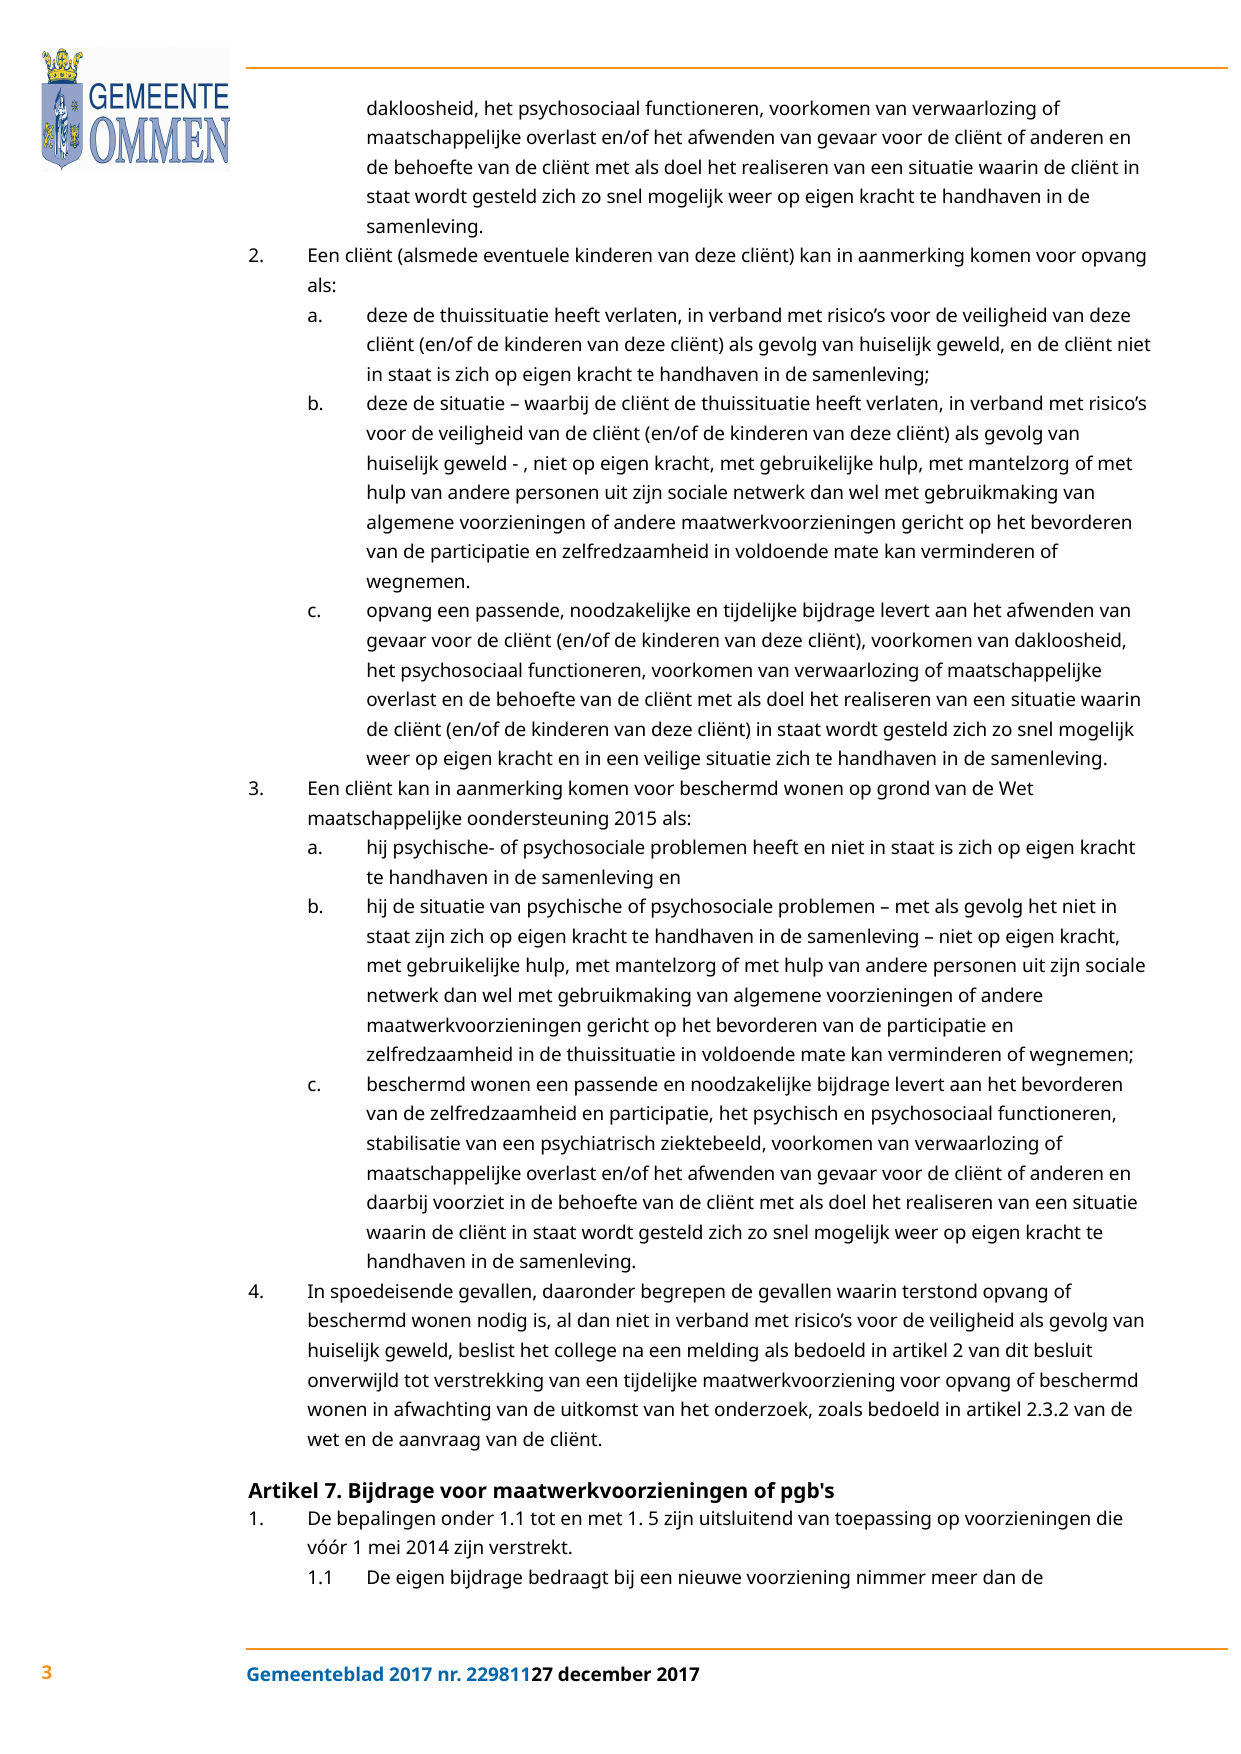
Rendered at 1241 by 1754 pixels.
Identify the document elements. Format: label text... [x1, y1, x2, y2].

list beschermd wonen een passende en noodzakelijke bijdrage levert aan het bevorderen van de zelfredzaamheid en participatie, het psychisch en psychosociaal functioneren, stabilisatie van een psychiatrisch ziektebeeld, voorkomen van verwaarlozing of maatschappelijke overlast en/of het afwenden van gevaar voor de cliënt of anderen en daarbij voorziet in de behoefte van de cliënt met als doel het realiseren van een situatie waarin de cliënt in staat wordt gesteld zich zo snel mogelijk weer op eigen kracht te handhaven in de samenleving. [307, 1071, 1152, 1274]
list In spoedeisende gevallen, daaronder begrepen de gevallen waarin terstond opvang of beschermd wonen nodig is, al dan niet in verband met risico’s voor de veiligheid als gevolg van huiselijk geweld, beslist het college na een melding als bedoeld in artikel 2 van dit besluit onverwijld tot verstrekking van een tijdelijke maatwerkvoorziening voor opvang of beschermd wonen in afwachting van de uitkomst van het onderzoek, zoals bedoeld in artikel 2.3.2 van de wet en de aanvraag van de cliënt. [248, 1278, 1152, 1452]
list hij psychische- of psychosociale problemen heeft en niet in staat is zich op eigen kracht te handhaven in de samenleving en [307, 834, 1152, 890]
list Een cliënt (alsmede eventuele kinderen van deze cliënt) kan in aanmerking komen voor opvang als: [248, 243, 1152, 298]
list deze de situatie – waarbij de cliënt de thuissituatie heeft verlaten, in verband met risico’s voor de veiligheid van de cliënt (en/of de kinderen van deze cliënt) als gevolg van huiselijk geweld - , niet op eigen kracht, met gebruikelijke hulp, met mantelzorg of met hulp van andere personen uit zijn sociale netwerk dan wel met gebruikmaking van algemene voorzieningen of andere maatwerkvoorzieningen gericht op het bevorderen van de participatie en zelfredzaamheid in voldoende mate kan verminderen of wegnemen. [307, 391, 1152, 594]
list hij de situatie van psychische of psychosociale problemen – met als gevolg het niet in staat zijn zich op eigen kracht te handhaven in de samenleving – niet op eigen kracht, met gebruikelijke hulp, met mantelzorg of met hulp van andere personen uit zijn sociale netwerk dan wel met gebruikmaking van algemene voorzieningen of andere maatwerkvoorzieningen gericht op het bevorderen van de participatie en zelfredzaamheid in de thuissituatie in voldoende mate kan verminderen of wegnemen; [307, 893, 1152, 1067]
list dakloosheid, het psychosociaal functioneren, voorkomen van verwaarlozing of maatschappelijke overlast en/of het afwenden van gevaar voor de cliënt of anderen en de behoefte van de cliënt met als doel het realiseren van een situatie waarin de cliënt in staat wordt gesteld zich zo snel mogelijk weer op eigen kracht te handhaven in de samenleving. [307, 95, 1152, 239]
list Een cliënt kan in aanmerking komen voor beschermd wonen op grond van de Wet maatschappelijke oondersteuning 2015 als: [248, 775, 1152, 831]
picture [41, 47, 231, 172]
list De bepalingen onder 1.1 tot en met 1. 5 zijn uitsluitend van toepassing op voorzieningen die vóór 1 mei 2014 zijn verstrekt. [248, 1505, 1152, 1560]
list De eigen bijdrage bedraagt bij een nieuwe voorziening nimmer meer dan de [307, 1564, 1152, 1590]
text Artikel 7. Bijdrage voor maatwerkvoorzieningen of pgb's [248, 1476, 1152, 1505]
list opvang een passende, noodzakelijke en tijdelijke bijdrage levert aan het afwenden van gevaar voor de cliënt (en/of de kinderen van deze cliënt), voorkomen van dakloosheid, het psychosociaal functioneren, voorkomen van verwaarlozing of maatschappelijke overlast en de behoefte van de cliënt met als doel het realiseren van een situatie waarin de cliënt (en/of de kinderen van deze cliënt) in staat wordt gesteld zich zo snel mogelijk weer op eigen kracht en in een veilige situatie zich te handhaven in de samenleving. [307, 598, 1152, 771]
list deze de thuissituatie heeft verlaten, in verband met risico’s voor de veiligheid van deze cliënt (en/of de kinderen van deze cliënt) als gevolg van huiselijk geweld, en de cliënt niet in staat is zich op eigen kracht te handhaven in de samenleving; [307, 302, 1152, 387]
